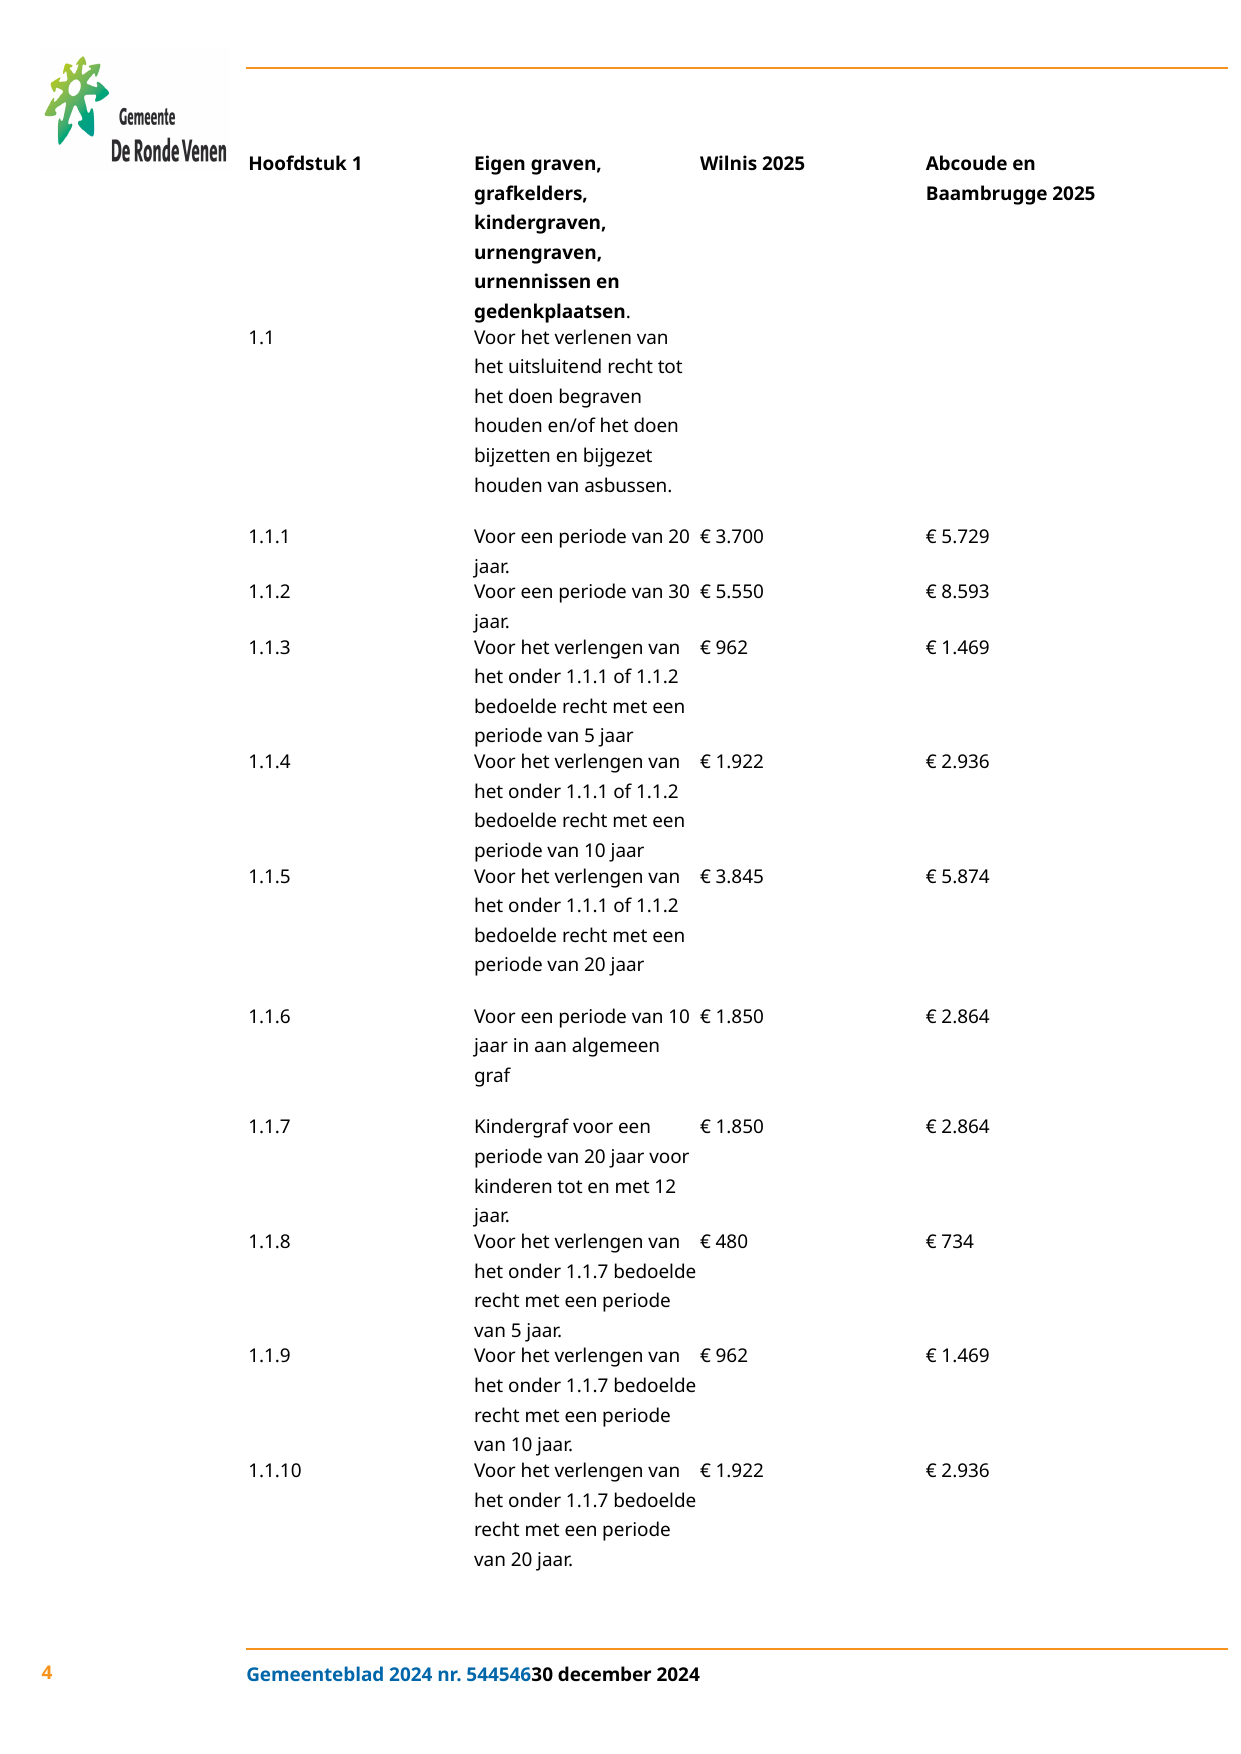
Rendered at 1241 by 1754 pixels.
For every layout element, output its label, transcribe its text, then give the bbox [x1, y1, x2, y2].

table_cell [700, 498, 926, 523]
table_cell Voor het verlenen van het uitsluitend recht tot het doen begraven houden en/of het doen bijzetten en bijgezet houden van asbussen. [474, 324, 700, 498]
table_cell € 5.729 [926, 523, 1152, 579]
table_cell € 2.864 [926, 1114, 1152, 1228]
table_cell [926, 1088, 1152, 1114]
table_cell [248, 1088, 474, 1114]
table_header Wilnis 2025 [700, 150, 926, 324]
table_cell € 1.922 [700, 1457, 926, 1572]
table_cell [474, 978, 700, 1003]
table_cell 1.1.1 [248, 523, 474, 579]
table_cell € 2.936 [926, 749, 1152, 863]
table_header Eigen graven, grafkelders, kindergraven, urnengraven, urnennissen en gedenkplaatsen. [474, 150, 700, 324]
table_cell [700, 1088, 926, 1114]
table_cell € 2.936 [926, 1457, 1152, 1572]
table_cell Voor een periode van 20 jaar. [474, 523, 700, 579]
table_cell 1.1.10 [248, 1457, 474, 1572]
table_cell [700, 1572, 926, 1597]
table_header Abcoude en Baambrugge 2025 [926, 150, 1152, 324]
picture [41, 47, 231, 172]
table_cell [474, 1572, 700, 1597]
table_cell [474, 1088, 700, 1114]
table_cell [248, 978, 474, 1003]
table_cell [248, 1572, 474, 1597]
table_cell Voor het verlengen van het onder 1.1.1 of 1.1.2 bedoelde recht met een periode van 10 jaar [474, 749, 700, 863]
table_cell € 8.593 [926, 579, 1152, 634]
table_cell [248, 498, 474, 523]
table_cell Voor het verlengen van het onder 1.1.7 bedoelde recht met een periode van 10 jaar. [474, 1343, 700, 1457]
table_cell [926, 978, 1152, 1003]
table_cell 1.1.9 [248, 1343, 474, 1457]
table_cell [926, 1572, 1152, 1597]
table_cell 1.1.7 [248, 1114, 474, 1228]
table_cell 1.1.3 [248, 634, 474, 748]
table_cell [926, 498, 1152, 523]
table_cell [700, 324, 926, 498]
table_cell € 5.550 [700, 579, 926, 634]
table_cell € 480 [700, 1228, 926, 1343]
table_cell Kindergraf voor een periode van 20 jaar voor kinderen tot en met 12 jaar. [474, 1114, 700, 1228]
table_cell Voor het verlengen van het onder 1.1.7 bedoelde recht met een periode van 5 jaar. [474, 1228, 700, 1343]
table_cell 1.1.4 [248, 749, 474, 863]
table_cell Voor het verlengen van het onder 1.1.1 of 1.1.2 bedoelde recht met een periode van 20 jaar [474, 863, 700, 977]
table_cell 1.1.2 [248, 579, 474, 634]
table_cell 1.1 [248, 324, 474, 498]
table_cell € 3.700 [700, 523, 926, 579]
table_cell € 962 [700, 634, 926, 748]
table_cell [700, 978, 926, 1003]
table_cell € 2.864 [926, 1003, 1152, 1088]
table_cell Voor een periode van 10 jaar in aan algemeen graf [474, 1003, 700, 1088]
table_cell 1.1.6 [248, 1003, 474, 1088]
table_cell € 3.845 [700, 863, 926, 977]
table_cell [926, 324, 1152, 498]
table_cell € 1.469 [926, 634, 1152, 748]
table_header Hoofdstuk 1 [248, 150, 474, 324]
table_cell € 1.469 [926, 1343, 1152, 1457]
table_cell 1.1.8 [248, 1228, 474, 1343]
table_cell Voor het verlengen van het onder 1.1.7 bedoelde recht met een periode van 20 jaar. [474, 1457, 700, 1572]
table_cell Voor een periode van 30 jaar. [474, 579, 700, 634]
table_cell € 1.850 [700, 1003, 926, 1088]
table_cell [474, 498, 700, 523]
table_cell € 1.922 [700, 749, 926, 863]
table_cell € 734 [926, 1228, 1152, 1343]
table_cell 1.1.5 [248, 863, 474, 977]
table_cell € 1.850 [700, 1114, 926, 1228]
table_cell Voor het verlengen van het onder 1.1.1 of 1.1.2 bedoelde recht met een periode van 5 jaar [474, 634, 700, 748]
table_cell € 962 [700, 1343, 926, 1457]
table_cell € 5.874 [926, 863, 1152, 977]
